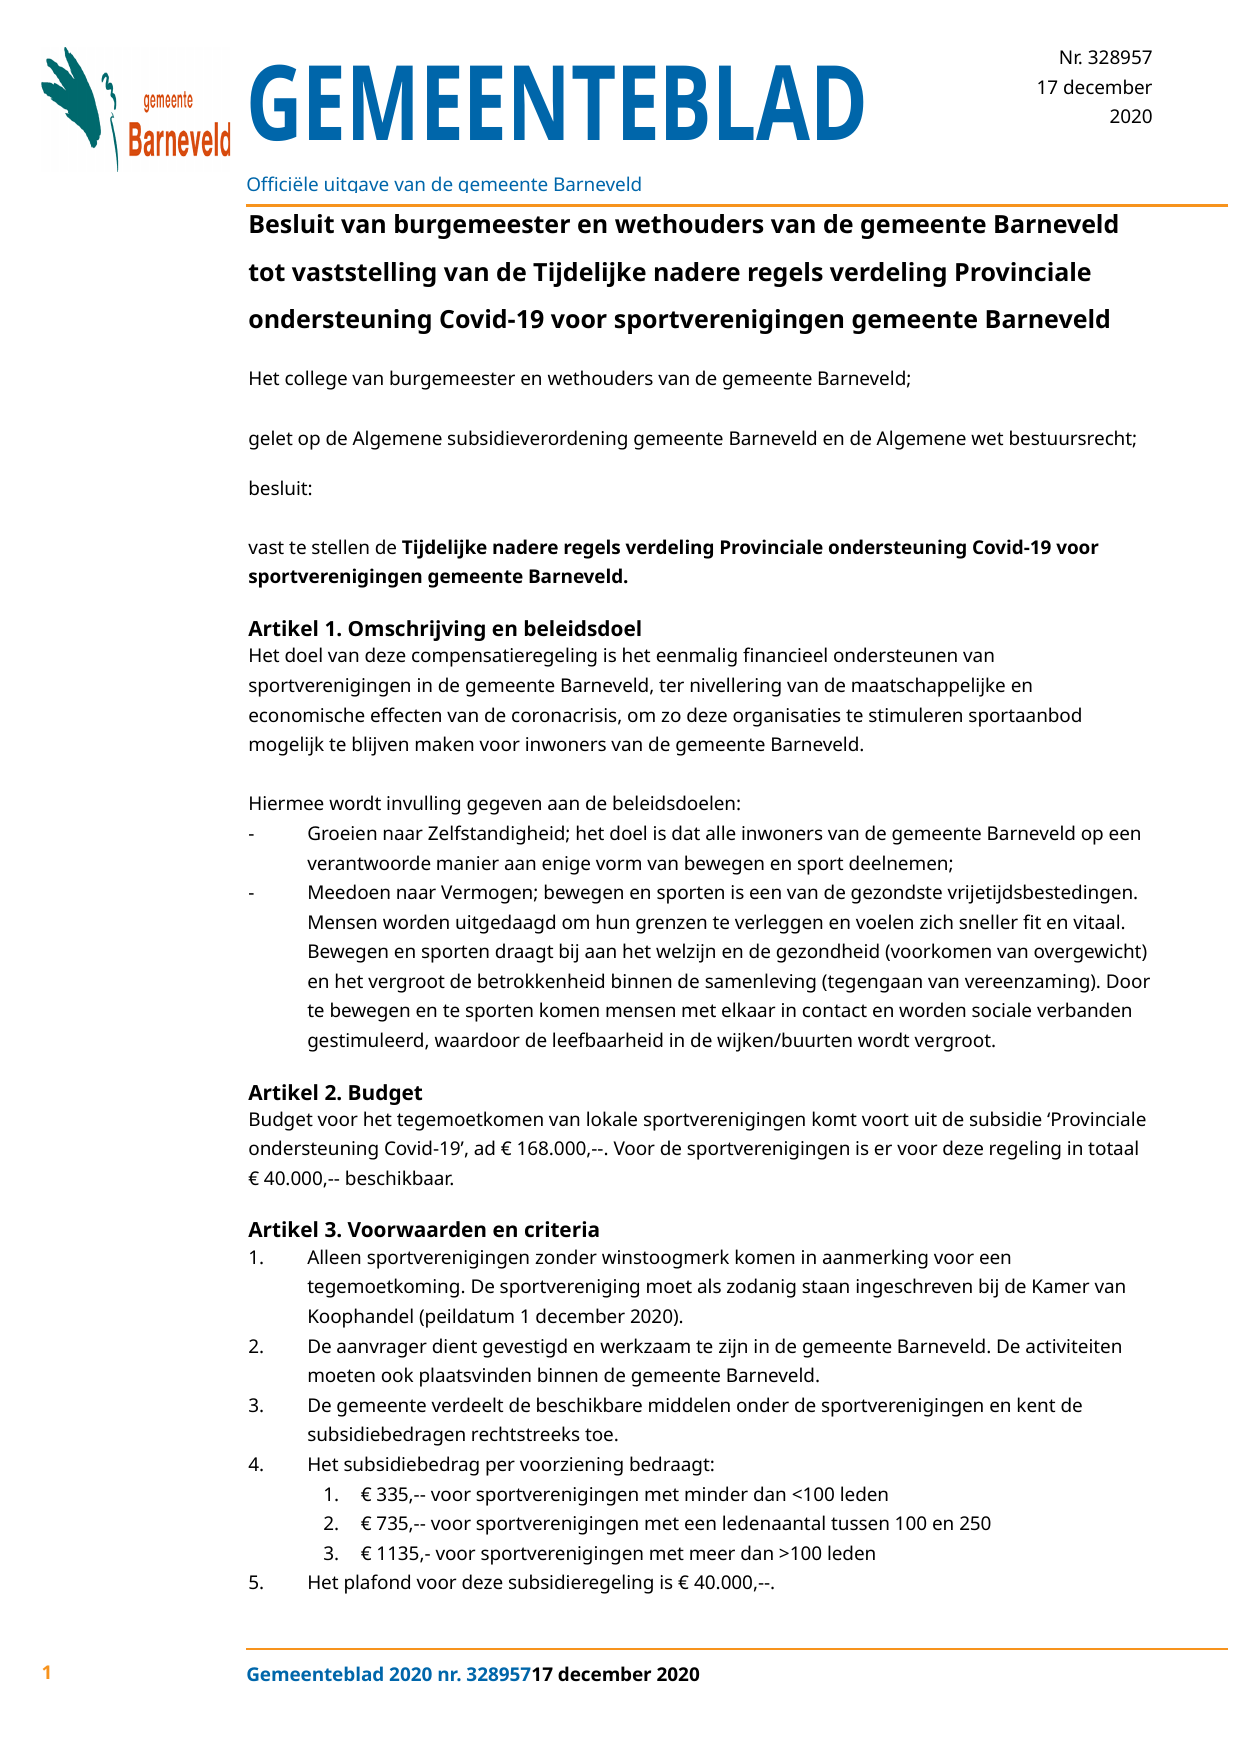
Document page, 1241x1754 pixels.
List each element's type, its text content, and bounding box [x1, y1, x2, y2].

list De gemeente verdeelt de beschikbare middelen onder de sportverenigingen en kent de subsidiebedragen rechtstreeks toe. [248, 1392, 1152, 1447]
text Het doel van deze compensatieregeling is het eenmalig financieel ondersteunen van sportverenigingen in de gemeente Barneveld, ter nivellering van de maatschappelijke en economische effecten van de coronacrisis, om zo deze organisaties te stimuleren sportaanbod mogelijk te blijven maken voor inwoners van de gemeente Barneveld. [248, 643, 1152, 757]
list Meedoen naar Vermogen; bewegen en sporten is een van de gezondste vrijetijdsbestedingen. Mensen worden uitgedaagd om hun grenzen te verleggen en voelen zich sneller fit en vitaal. Bewegen en sporten draagt bij aan het welzijn en de gezondheid (voorkomen van overgewicht) en het vergroot de betrokkenheid binnen de samenleving (tegengaan van vereenzaming). Door te bewegen en te sporten komen mensen met elkaar in contact en worden sociale verbanden gestimuleerd, waardoor de leefbaarheid in de wijken/buurten wordt vergroot. [248, 879, 1152, 1053]
list Alleen sportverenigingen zonder winstoogmerk komen in aanmerking voor een tegemoetkoming. De sportvereniging moet als zodanig staan ingeschreven bij de Kamer van Koophandel (peildatum 1 december 2020). [248, 1244, 1152, 1329]
picture [41, 47, 231, 172]
text Artikel 1. Omschrijving en beleidsdoel [248, 614, 1152, 643]
list Groeien naar Zelfstandigheid; het doel is dat alle inwoners van de gemeente Barneveld op een verantwoorde manier aan enige vorm van bewegen en sport deelnemen; [248, 820, 1152, 875]
list € 1135,- voor sportverenigingen met meer dan >100 leden [323, 1540, 1152, 1566]
text Budget voor het tegemoetkomen van lokale sportverenigingen komt voort uit de subsidie ‘Provinciale ondersteuning Covid-19’, ad € 168.000,--. Voor de sportverenigingen is er voor deze regeling in totaal € 40.000,-- beschikbaar. [248, 1106, 1152, 1191]
list € 735,-- voor sportverenigingen met een ledenaantal tussen 100 en 250 [323, 1510, 1152, 1536]
text gelet op de Algemene subsidieverordening gemeente Barneveld en de Algemene wet bestuursrecht; [248, 425, 1152, 450]
text Besluit van burgemeester en wethouders van de gemeente Barneveld tot vaststelling van de Tijdelijke nadere regels verdeling Provinciale ondersteuning Covid-19 voor sportverenigingen gemeente Barneveld [248, 207, 1152, 336]
list De aanvrager dient gevestigd en werkzaam te zijn in de gemeente Barneveld. De activiteiten moeten ook plaatsvinden binnen de gemeente Barneveld. [248, 1333, 1152, 1388]
text Hiermee wordt invulling gegeven aan de beleidsdoelen: [248, 791, 1152, 816]
text Het college van burgemeester en wethouders van de gemeente Barneveld; [248, 366, 1152, 391]
list € 335,-- voor sportverenigingen met minder dan <100 leden [323, 1481, 1152, 1506]
text besluit: [248, 475, 1152, 501]
text Artikel 3. Voorwaarden en criteria [248, 1216, 1152, 1244]
text vast te stellen de Tijdelijke nadere regels verdeling Provinciale ondersteuning Covid-19 voor sportverenigingen gemeente Barneveld. [248, 534, 1152, 589]
list Het plafond voor deze subsidieregeling is € 40.000,--. [248, 1569, 1152, 1595]
text Artikel 2. Budget [248, 1078, 1152, 1106]
list Het subsidiebedrag per voorziening bedraagt: [248, 1451, 1152, 1477]
